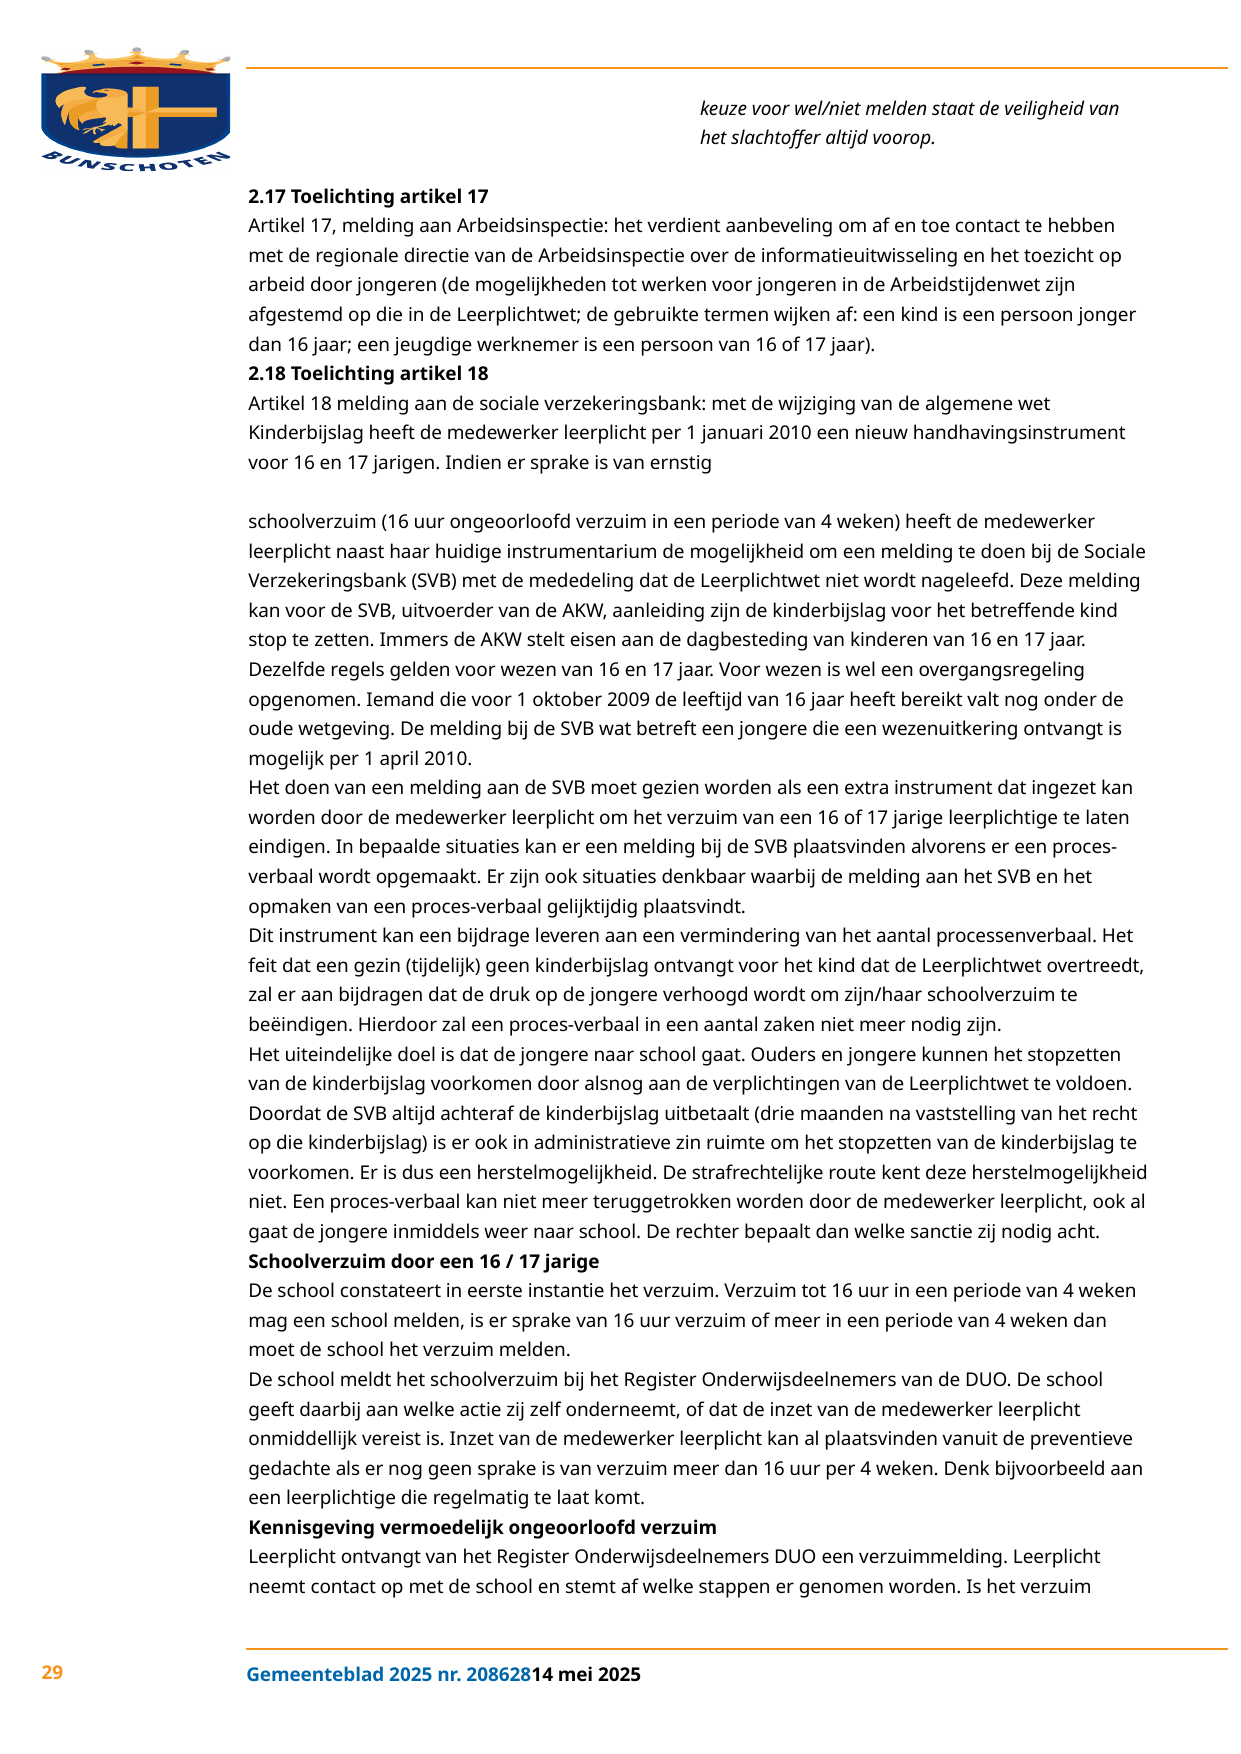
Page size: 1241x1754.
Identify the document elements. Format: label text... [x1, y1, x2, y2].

table_cell [248, 95, 700, 150]
table_cell keuze voor wel/niet melden staat de veiligheid van het slachtoffer altijd voorop. [700, 95, 1152, 150]
text Artikel 17, melding aan Arbeidsinspectie: het verdient aanbeveling om af en toe contact te hebben met de regionale directie van de Arbeidsinspectie over de informatieuitwisseling en het toezicht op arbeid door jongeren (de mogelijkheden tot werken voor jongeren in de Arbeidstijdenwet zijn afgestemd op die in de Leerplichtwet; de gebruikte termen wijken af: een kind is een persoon jonger dan 16 jaar; een jeugdige werknemer is een persoon van 16 of 17 jaar). [248, 212, 1152, 357]
text 2.17 Toelichting artikel 17 [248, 183, 1152, 209]
text Dit instrument kan een bijdrage leveren aan een vermindering van het aantal processenverbaal. Het feit dat een gezin (tijdelijk) geen kinderbijslag ontvangt voor het kind dat de Leerplichtwet overtreedt, zal er aan bijdragen dat de druk op de jongere verhoogd wordt om zijn/haar schoolverzuim te beëindigen. Hierdoor zal een proces-verbaal in een aantal zaken niet meer nodig zijn. [248, 922, 1152, 1037]
text Artikel 18 melding aan de sociale verzekeringsbank: met de wijziging van de algemene wet Kinderbijslag heeft de medewerker leerplicht per 1 januari 2010 een nieuw handhavingsinstrument voor 16 en 17 jarigen. Indien er sprake is van ernstig [248, 390, 1152, 475]
text Kennisgeving vermoedelijk ongeoorloofd verzuim [248, 1514, 1152, 1540]
text Het doen van een melding aan de SVB moet gezien worden als een extra instrument dat ingezet kan worden door de medewerker leerplicht om het verzuim van een 16 of 17 jarige leerplichtige te laten eindigen. In bepaalde situaties kan er een melding bij de SVB plaatsvinden alvorens er een proces-verbaal wordt opgemaakt. Er zijn ook situaties denkbaar waarbij de melding aan het SVB en het opmaken van een proces-verbaal gelijktijdig plaatsvindt. [248, 774, 1152, 919]
text De school constateert in eerste instantie het verzuim. Verzuim tot 16 uur in een periode van 4 weken mag een school melden, is er sprake van 16 uur verzuim of meer in een periode van 4 weken dan moet de school het verzuim melden. [248, 1277, 1152, 1362]
text Het uiteindelijke doel is dat de jongere naar school gaat. Ouders en jongere kunnen het stopzetten van de kinderbijslag voorkomen door alsnog aan de verplichtingen van de Leerplichtwet te voldoen. Doordat de SVB altijd achteraf de kinderbijslag uitbetaalt (drie maanden na vaststelling van het recht op die kinderbijslag) is er ook in administratieve zin ruimte om het stopzetten van de kinderbijslag te voorkomen. Er is dus een herstelmogelijkheid. De strafrechtelijke route kent deze herstelmogelijkheid niet. Een proces-verbaal kan niet meer teruggetrokken worden door de medewerker leerplicht, ook al gaat de jongere inmiddels weer naar school. De rechter bepaalt dan welke sanctie zij nodig acht. [248, 1041, 1152, 1244]
text Leerplicht ontvangt van het Register Onderwijsdeelnemers DUO een verzuimmelding. Leerplicht neemt contact op met de school en stemt af welke stappen er genomen worden. Is het verzuim [248, 1544, 1152, 1599]
text Schoolverzuim door een 16 / 17 jarige [248, 1248, 1152, 1274]
text 2.18 Toelichting artikel 18 [248, 360, 1152, 386]
text De school meldt het schoolverzuim bij het Register Onderwijsdeelnemers van de DUO. De school geeft daarbij aan welke actie zij zelf onderneemt, of dat de inzet van de medewerker leerplicht onmiddellijk vereist is. Inzet van de medewerker leerplicht kan al plaatsvinden vanuit de preventieve gedachte als er nog geen sprake is van verzuim meer dan 16 uur per 4 weken. Denk bijvoorbeeld aan een leerplichtige die regelmatig te laat komt. [248, 1366, 1152, 1510]
text schoolverzuim (16 uur ongeoorloofd verzuim in een periode van 4 weken) heeft de medewerker leerplicht naast haar huidige instrumentarium de mogelijkheid om een melding te doen bij de Sociale Verzekeringsbank (SVB) met de mededeling dat de Leerplichtwet niet wordt nageleefd. Deze melding kan voor de SVB, uitvoerder van de AKW, aanleiding zijn de kinderbijslag voor het betreffende kind stop te zetten. Immers de AKW stelt eisen aan de dagbesteding van kinderen van 16 en 17 jaar. Dezelfde regels gelden voor wezen van 16 en 17 jaar. Voor wezen is wel een overgangsregeling opgenomen. Iemand die voor 1 oktober 2009 de leeftijd van 16 jaar heeft bereikt valt nog onder de oude wetgeving. De melding bij de SVB wat betreft een jongere die een wezenuitkering ontvangt is mogelijk per 1 april 2010. [248, 508, 1152, 771]
picture [41, 47, 231, 172]
